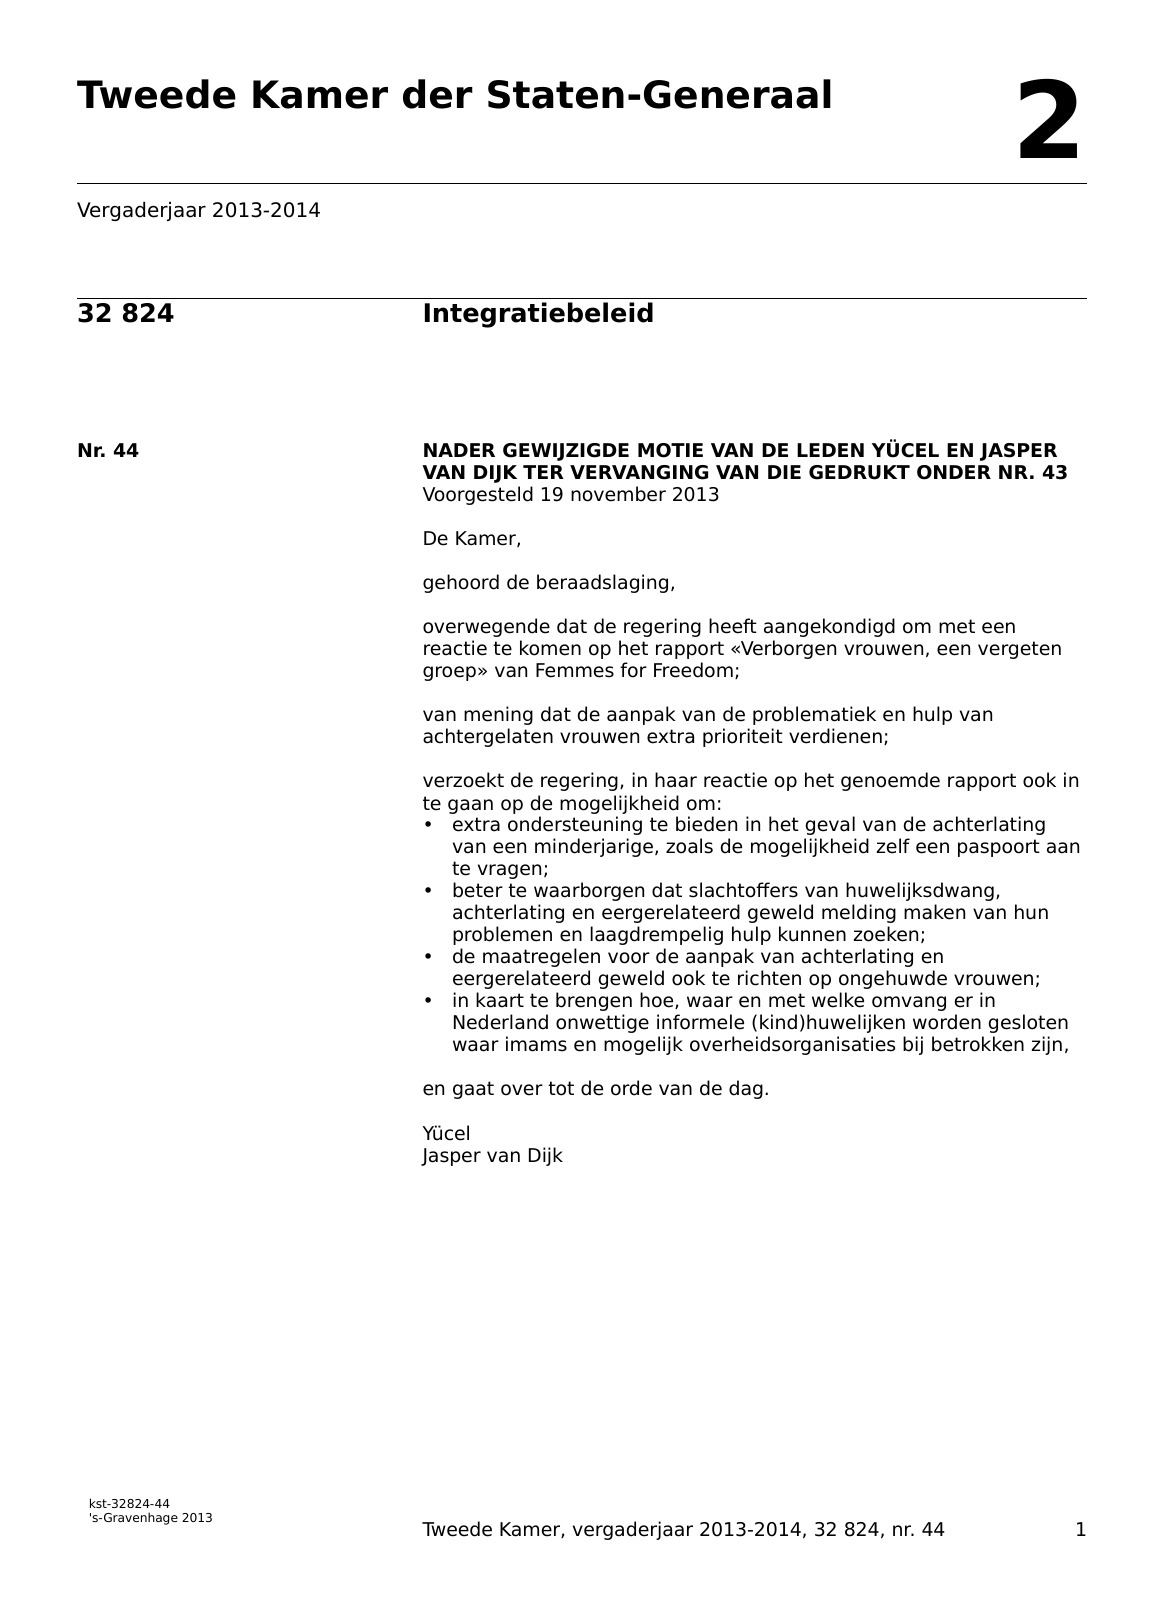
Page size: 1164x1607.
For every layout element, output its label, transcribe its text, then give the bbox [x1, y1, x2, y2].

text kst-32824-44 [88, 1497, 323, 1511]
subtitle 32 824 Integratiebeleid [77, 299, 1087, 329]
text • de maatregelen voor de aanpak van achterlating en eergerelateerd geweld ook te richten op ongehuwde vrouwen; [422, 946, 1087, 990]
text • in kaart te brengen hoe, waar en met welke omvang er in Nederland onwettige informele (kind)huwelijken worden gesloten waar imams en mogelijk overheidsorganisaties bij betrokken zijn, [422, 990, 1087, 1056]
text De Kamer, [422, 528, 1087, 550]
text Yücel [422, 1122, 1087, 1144]
text Jasper van Dijk [422, 1144, 1087, 1166]
text • extra ondersteuning te bieden in het geval van de achterlating van een minderjarige, zoals de mogelijkheid zelf een paspoort aan te vragen; [422, 814, 1087, 880]
table_header Tweede Kamer der Staten-Generaal [77, 59, 886, 183]
text van mening dat de aanpak van de problematiek en hulp van achtergelaten vrouwen extra prioriteit verdienen; [422, 704, 1087, 748]
table_header 2 [886, 59, 1087, 183]
text gehoord de beraadslaging, [422, 572, 1087, 594]
text en gaat over tot de orde van de dag. [422, 1078, 1087, 1100]
text verzoekt de regering, in haar reactie op het genoemde rapport ook in te gaan op de mogelijkheid om: [422, 770, 1087, 814]
table_cell Vergaderjaar 2013-2014 [77, 184, 1087, 298]
text • beter te waarborgen dat slachtoffers van huwelijksdwang, achterlating en eergerelateerd geweld melding maken van hun problemen en laagdrempelig hulp kunnen zoeken; [422, 880, 1087, 946]
subtitle Nr. 44 NADER GEWIJZIGDE MOTIE VAN DE LEDEN YÜCEL EN JASPER VAN DIJK TER VERVANGING VAN DIE GEDRUKT ONDER NR. 43 [77, 440, 1087, 484]
text 's-Gravenhage 2013 [88, 1511, 323, 1525]
text overwegende dat de regering heeft aangekondigd om met een reactie te komen op het rapport «Verborgen vrouwen, een vergeten groep» van Femmes for Freedom; [422, 616, 1087, 682]
text Voorgesteld 19 november 2013 [422, 484, 1087, 506]
